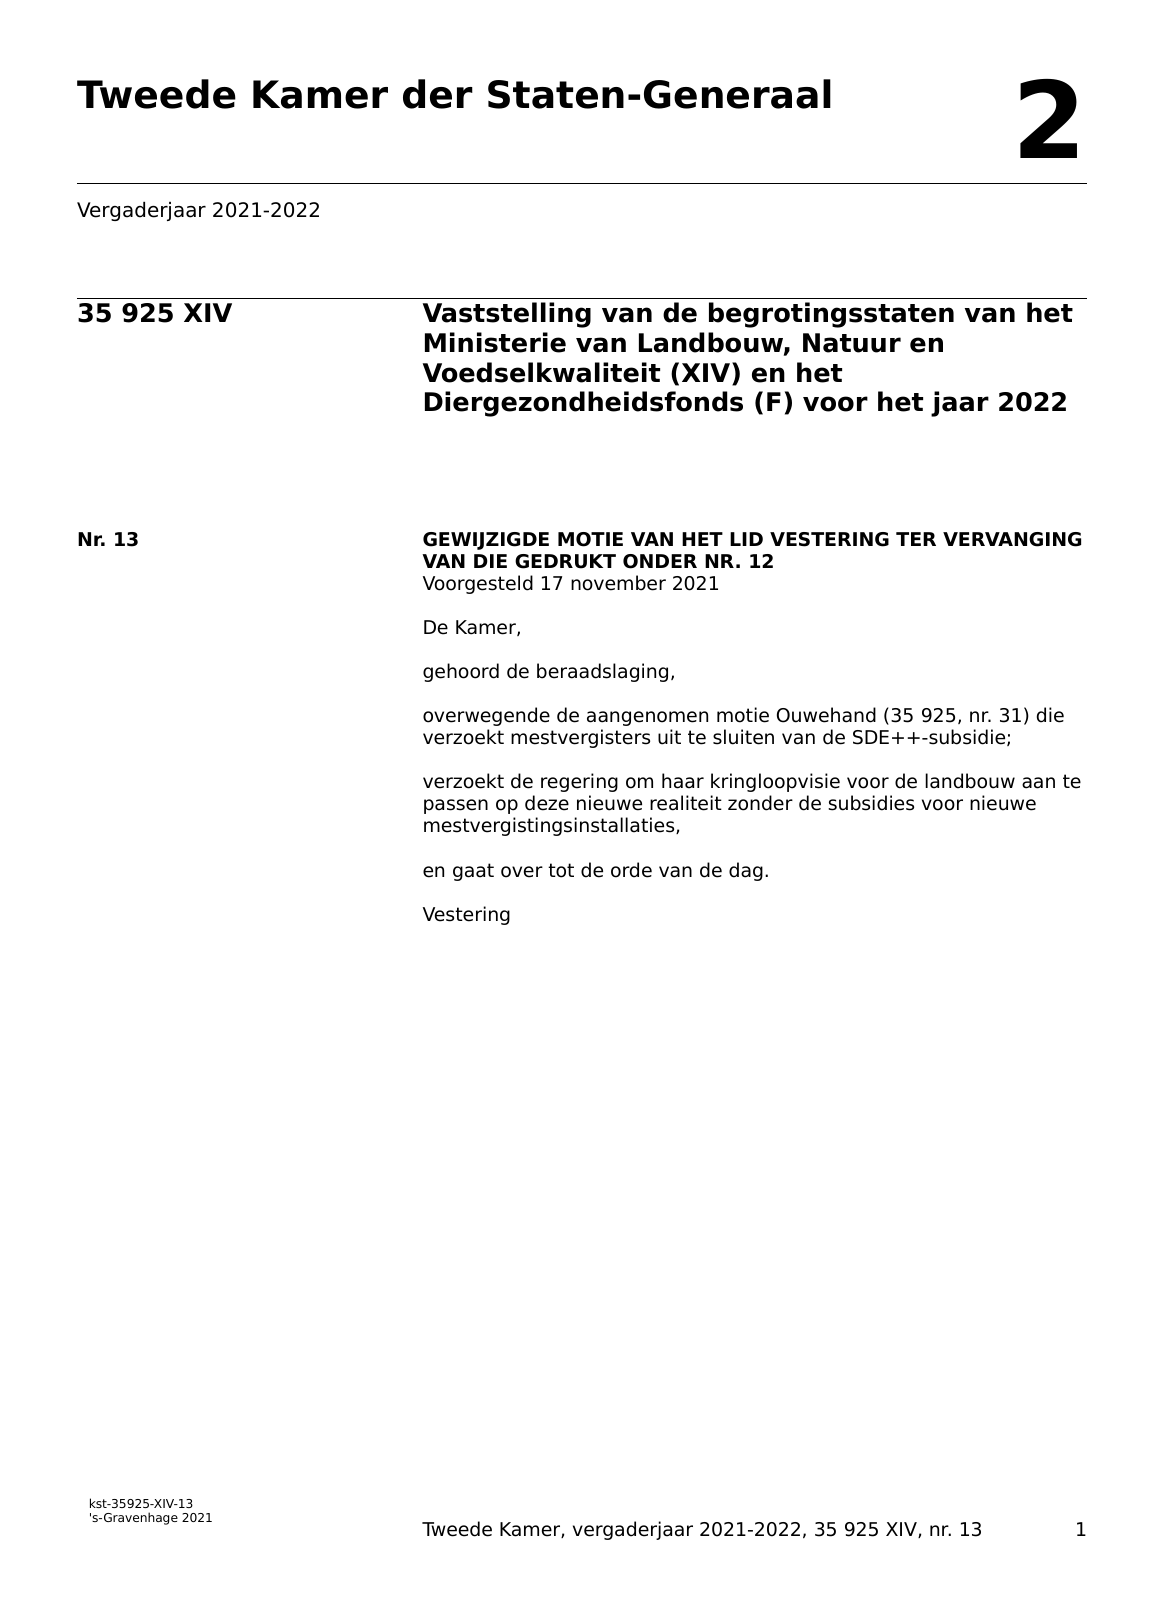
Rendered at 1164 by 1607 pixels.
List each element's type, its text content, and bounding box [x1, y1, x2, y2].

subtitle 35 925 XIV Vaststelling van de begrotingsstaten van het Ministerie van Landbouw, Natuur en Voedselkwaliteit (XIV) en het Diergezondheidsfonds (F) voor het jaar 2022 [77, 299, 1087, 418]
table_cell Vergaderjaar 2021-2022 [77, 184, 1087, 298]
subtitle Nr. 13 GEWIJZIGDE MOTIE VAN HET LID VESTERING TER VERVANGING VAN DIE GEDRUKT ONDER NR. 12 [77, 529, 1087, 573]
text gehoord de beraadslaging, [422, 661, 1087, 683]
text De Kamer, [422, 617, 1087, 639]
text 's-Gravenhage 2021 [88, 1511, 323, 1525]
table_header 2 [886, 59, 1087, 183]
text Vestering [422, 904, 1087, 926]
table_header Tweede Kamer der Staten-Generaal [77, 59, 886, 183]
text verzoekt de regering om haar kringloopvisie voor de landbouw aan te passen op deze nieuwe realiteit zonder de subsidies voor nieuwe mestvergistingsinstallaties, [422, 771, 1087, 837]
text Voorgesteld 17 november 2021 [422, 573, 1087, 595]
text en gaat over tot de orde van de dag. [422, 859, 1087, 881]
text overwegende de aangenomen motie Ouwehand (35 925, nr. 31) die verzoekt mestvergisters uit te sluiten van de SDE++-subsidie; [422, 705, 1087, 749]
text kst-35925-XIV-13 [88, 1497, 323, 1511]
